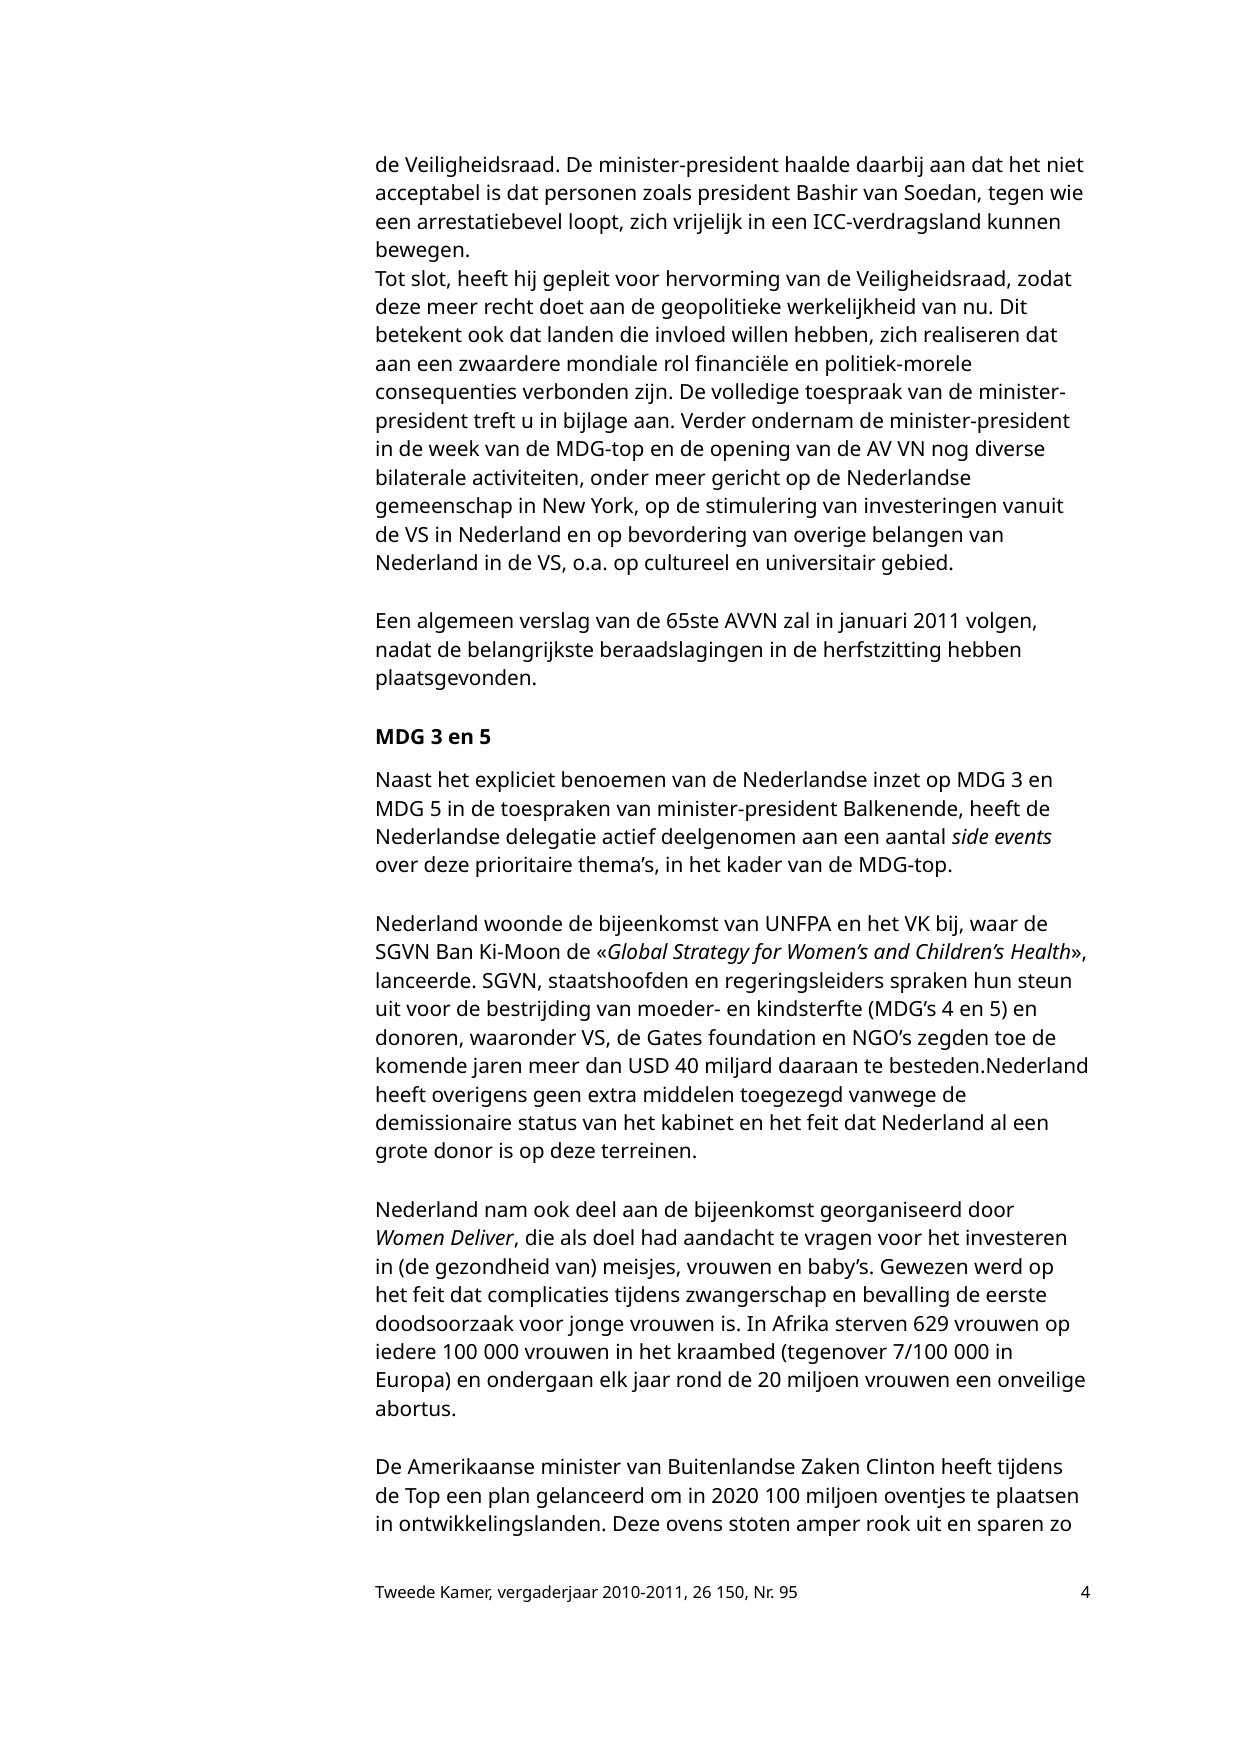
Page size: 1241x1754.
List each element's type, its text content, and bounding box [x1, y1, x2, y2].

text Nederland nam ook deel aan de bijeenkomst georganiseerd door Women Deliver, die als doel had aandacht te vragen voor het investeren in (de gezondheid van) meisjes, vrouwen en baby’s. Gewezen werd op het feit dat complicaties tijdens zwangerschap en bevalling de eerste doodsoorzaak voor jonge vrouwen is. In Afrika sterven 629 vrouwen op iedere 100 000 vrouwen in het kraambed (tegenover 7/100 000 in Europa) en ondergaan elk jaar rond de 20 miljoen vrouwen een onveilige abortus. [375, 1195, 1090, 1422]
text Tot slot, heeft hij gepleit voor hervorming van de Veiligheidsraad, zodat deze meer recht doet aan de geopolitieke werkelijkheid van nu. Dit betekent ook dat landen die invloed willen hebben, zich realiseren dat aan een zwaardere mondiale rol financiële en politiek-morele consequenties verbonden zijn. De volledige toespraak van de minister-president treft u in bijlage aan. Verder ondernam de minister-president in de week van de MDG-top en de opening van de AV VN nog diverse bilaterale activiteiten, onder meer gericht op de Nederlandse gemeenschap in New York, op de stimulering van investeringen vanuit de VS in Nederland en op bevordering van overige belangen van Nederland in de VS, o.a. op cultureel en universitair gebied. [375, 264, 1090, 577]
text De Amerikaanse minister van Buitenlandse Zaken Clinton heeft tijdens de Top een plan gelanceerd om in 2020 100 miljoen oventjes te plaatsen in ontwikkelingslanden. Deze ovens stoten amper rook uit en sparen zo [375, 1452, 1090, 1538]
text Een algemeen verslag van de 65ste AVVN zal in januari 2011 volgen, nadat de belangrijkste beraadslagingen in de herfstzitting hebben plaatsgevonden. [375, 607, 1090, 692]
text Naast het expliciet benoemen van de Nederlandse inzet op MDG 3 en MDG 5 in de toespraken van minister-president Balkenende, heeft de Nederlandse delegatie actief deelgenomen aan een aantal side events over deze prioritaire thema’s, in het kader van de MDG-top. [375, 765, 1090, 879]
text MDG 3 en 5 [375, 722, 1090, 750]
text de Veiligheidsraad. De minister-president haalde daarbij aan dat het niet acceptabel is dat personen zoals president Bashir van Soedan, tegen wie een arrestatiebevel loopt, zich vrijelijk in een ICC-verdragsland kunnen bewegen. [375, 150, 1090, 264]
text Nederland woonde de bijeenkomst van UNFPA en het VK bij, waar de SGVN Ban Ki-Moon de «Global Strategy for Women’s and Children’s Health», lanceerde. SGVN, staatshoofden en regeringsleiders spraken hun steun uit voor de bestrijding van moeder- en kindsterfte (MDG’s 4 en 5) en donoren, waaronder VS, de Gates foundation en NGO’s zegden toe de komende jaren meer dan USD 40 miljard daaraan te besteden.Nederland heeft overigens geen extra middelen toegezegd vanwege de demissionaire status van het kabinet en het feit dat Nederland al een grote donor is op deze terreinen. [375, 909, 1090, 1165]
